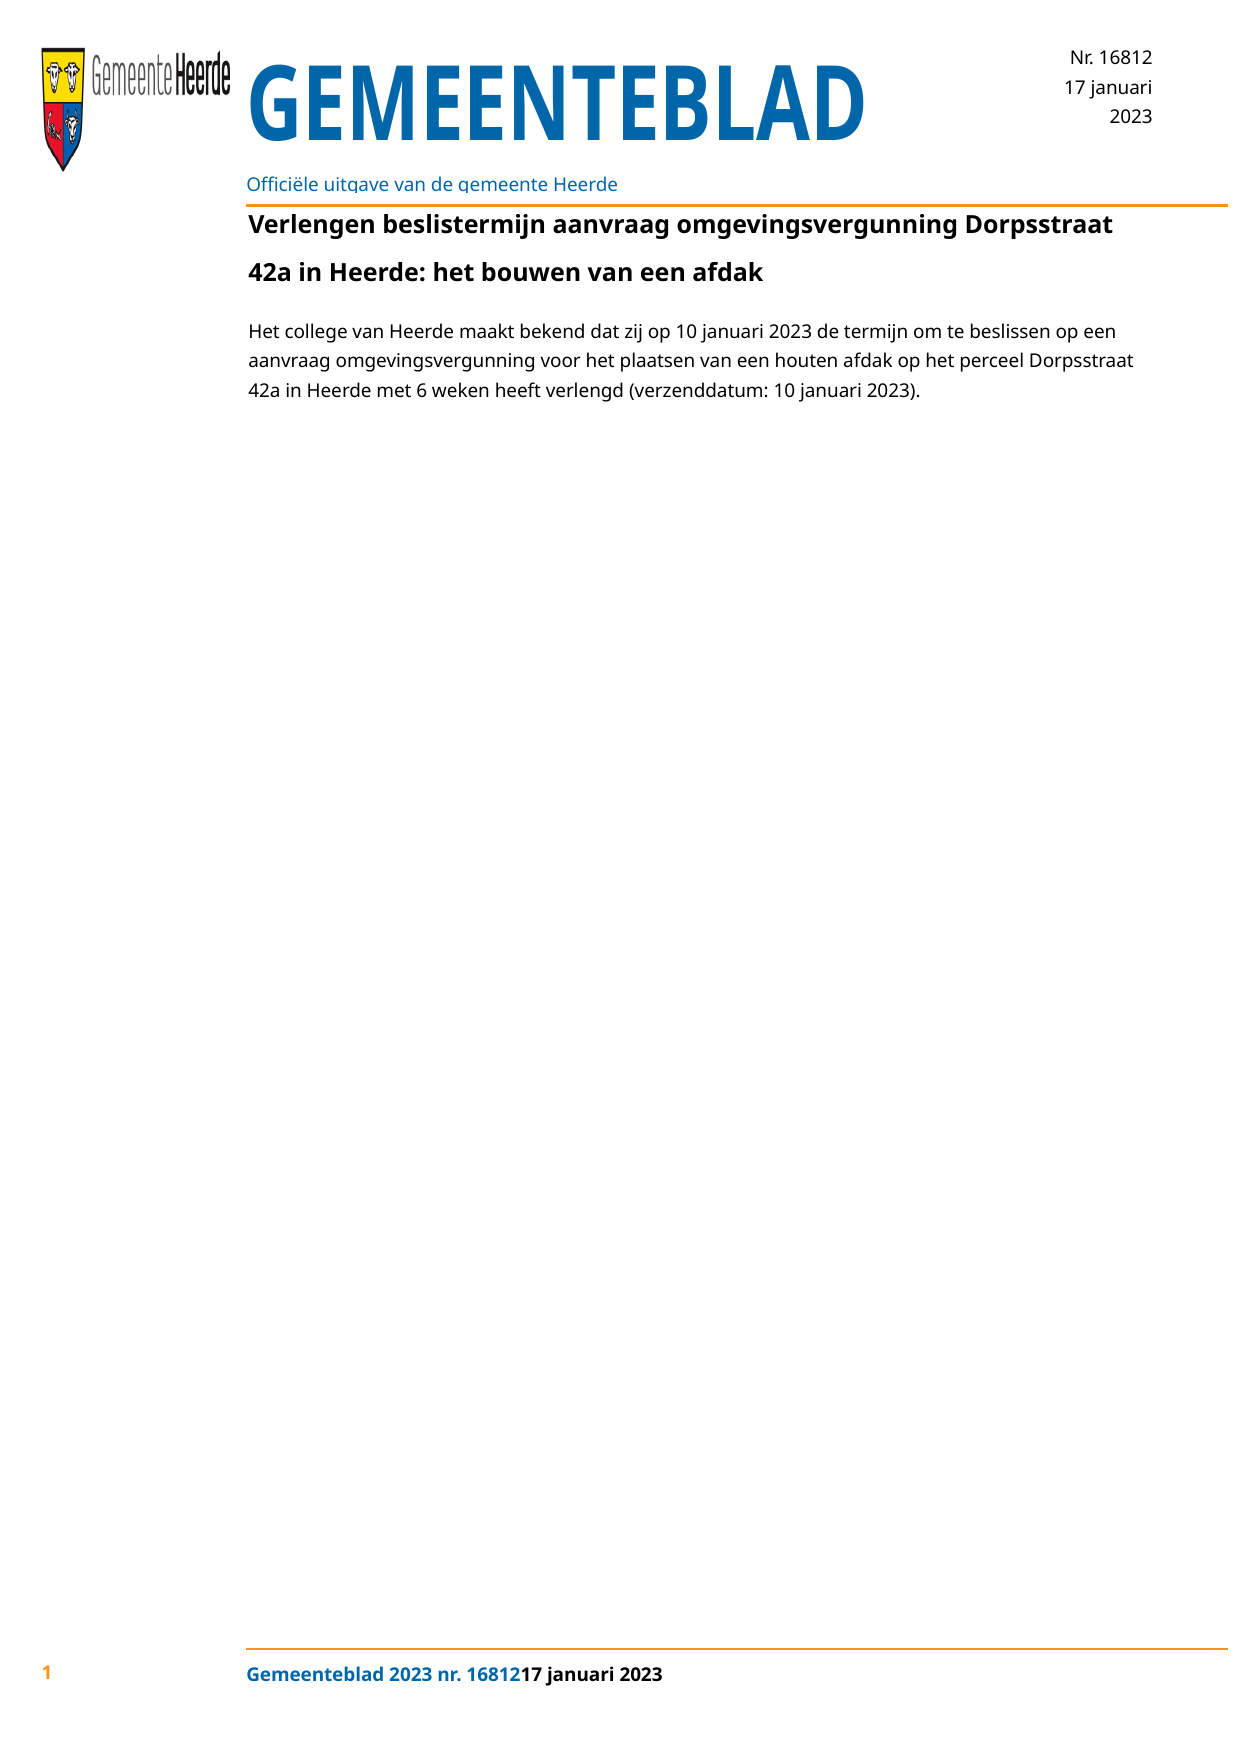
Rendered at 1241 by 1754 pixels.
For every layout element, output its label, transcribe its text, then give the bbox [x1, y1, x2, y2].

text Verlengen beslistermijn aanvraag omgevingsvergunning Dorpsstraat 42a in Heerde: het bouwen van een afdak [248, 207, 1152, 288]
text Het college van Heerde maakt bekend dat zij op 10 januari 2023 de termijn om te beslissen op een aanvraag omgevingsvergunning voor het plaatsen van een houten afdak op het perceel Dorpsstraat 42a in Heerde met 6 weken heeft verlengd (verzenddatum: 10 januari 2023). [248, 318, 1152, 403]
picture [41, 47, 231, 172]
